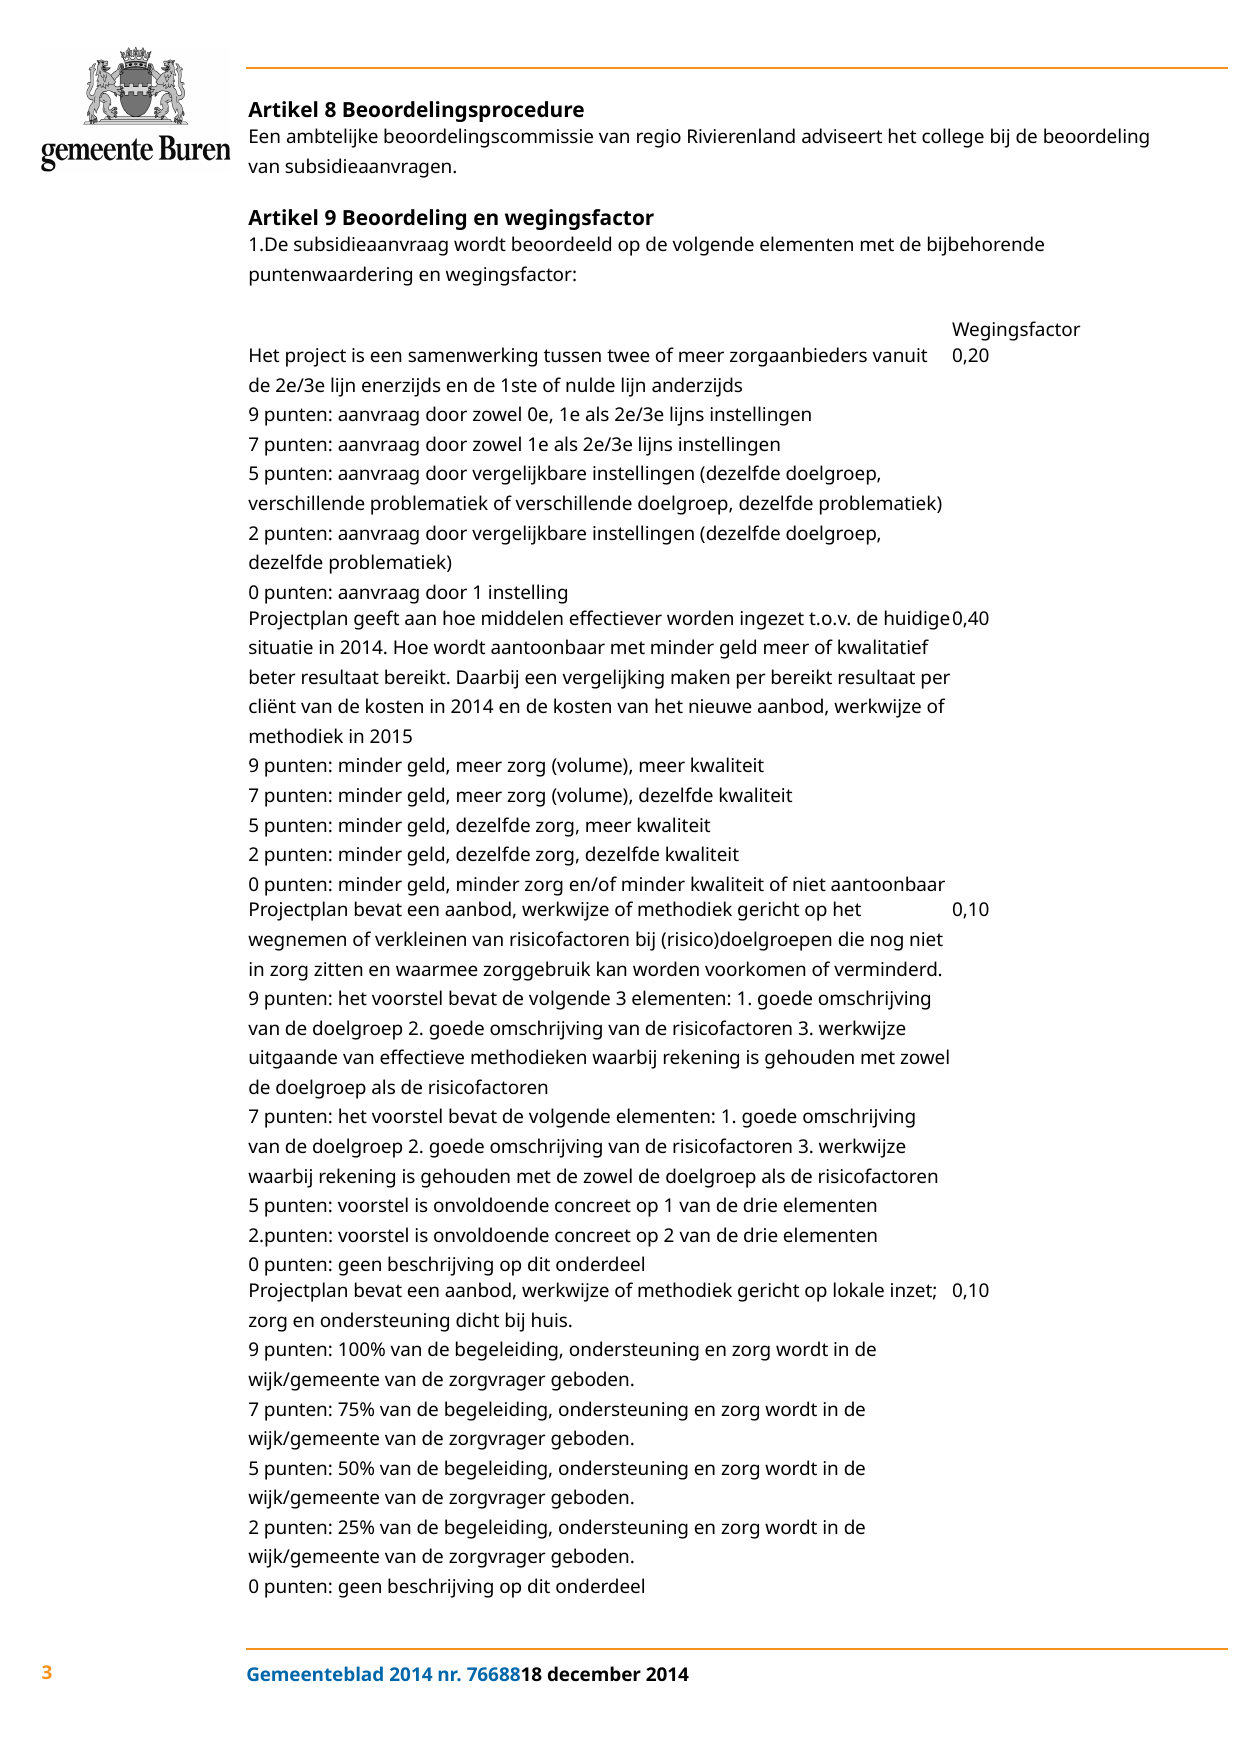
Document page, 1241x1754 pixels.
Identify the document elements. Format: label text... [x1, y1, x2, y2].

table_cell 0,40 [952, 605, 1152, 897]
table_cell 0,10 [952, 897, 1152, 1277]
text 1.De subsidieaanvraag wordt beoordeeld op de volgende elementen met de bijbehorende puntenwaardering en wegingsfactor: [248, 232, 1152, 287]
text Artikel 9 Beoordeling en wegingsfactor [248, 203, 1152, 232]
table_cell Projectplan bevat een aanbod, werkwijze of methodiek gericht op het wegnemen of verkleinen van risicofactoren bij (risico)doelgroepen die nog niet in zorg zitten en waarmee zorggebruik kan worden voorkomen of verminderd. 9 punten: het voorstel bevat de volgende 3 elementen: 1. goede omschrijving van de doelgroep 2. goede omschrijving van de risicofactoren 3. werkwijze uitgaande van effectieve methodieken waarbij rekening is gehouden met zowel de doelgroep als de risicofactoren 7 punten: het voorstel bevat de volgende elementen: 1. goede omschrijving van de doelgroep 2. goede omschrijving van de risicofactoren 3. werkwijze waarbij rekening is gehouden met de zowel de doelgroep als de risicofactoren 5 punten: voorstel is onvoldoende concreet op 1 van de drie elementen 2.punten: voorstel is onvoldoende concreet op 2 van de drie elementen 0 punten: geen beschrijving op dit onderdeel [248, 897, 952, 1277]
table_cell 0,20 [952, 342, 1152, 605]
table_cell Projectplan bevat een aanbod, werkwijze of methodiek gericht op lokale inzet; zorg en ondersteuning dicht bij huis. 9 punten: 100% van de begeleiding, ondersteuning en zorg wordt in de wijk/gemeente van de zorgvrager geboden. 7 punten: 75% van de begeleiding, ondersteuning en zorg wordt in de wijk/gemeente van de zorgvrager geboden. 5 punten: 50% van de begeleiding, ondersteuning en zorg wordt in de wijk/gemeente van de zorgvrager geboden. 2 punten: 25% van de begeleiding, ondersteuning en zorg wordt in de wijk/gemeente van de zorgvrager geboden. 0 punten: geen beschrijving op dit onderdeel [248, 1278, 952, 1599]
text Artikel 8 Beoordelingsprocedure [248, 95, 1152, 123]
text Een ambtelijke beoordelingscommissie van regio Rivierenland adviseert het college bij de beoordeling van subsidieaanvragen. [248, 123, 1152, 178]
table_cell 0,10 [952, 1278, 1152, 1599]
table_cell Het project is een samenwerking tussen twee of meer zorgaanbieders vanuit de 2e/3e lijn enerzijds en de 1ste of nulde lijn anderzijds 9 punten: aanvraag door zowel 0e, 1e als 2e/3e lijns instellingen 7 punten: aanvraag door zowel 1e als 2e/3e lijns instellingen 5 punten: aanvraag door vergelijkbare instellingen (dezelfde doelgroep, verschillende problematiek of verschillende doelgroep, dezelfde problematiek) 2 punten: aanvraag door vergelijkbare instellingen (dezelfde doelgroep, dezelfde problematiek) 0 punten: aanvraag door 1 instelling [248, 342, 952, 605]
table_header Wegingsfactor [952, 317, 1152, 342]
table_cell Projectplan geeft aan hoe middelen effectiever worden ingezet t.o.v. de huidige situatie in 2014. Hoe wordt aantoonbaar met minder geld meer of kwalitatief beter resultaat bereikt. Daarbij een vergelijking maken per bereikt resultaat per cliënt van de kosten in 2014 en de kosten van het nieuwe aanbod, werkwijze of methodiek in 2015 9 punten: minder geld, meer zorg (volume), meer kwaliteit 7 punten: minder geld, meer zorg (volume), dezelfde kwaliteit 5 punten: minder geld, dezelfde zorg, meer kwaliteit 2 punten: minder geld, dezelfde zorg, dezelfde kwaliteit 0 punten: minder geld, minder zorg en/of minder kwaliteit of niet aantoonbaar [248, 605, 952, 897]
picture [41, 47, 231, 172]
table_header [248, 317, 952, 342]
